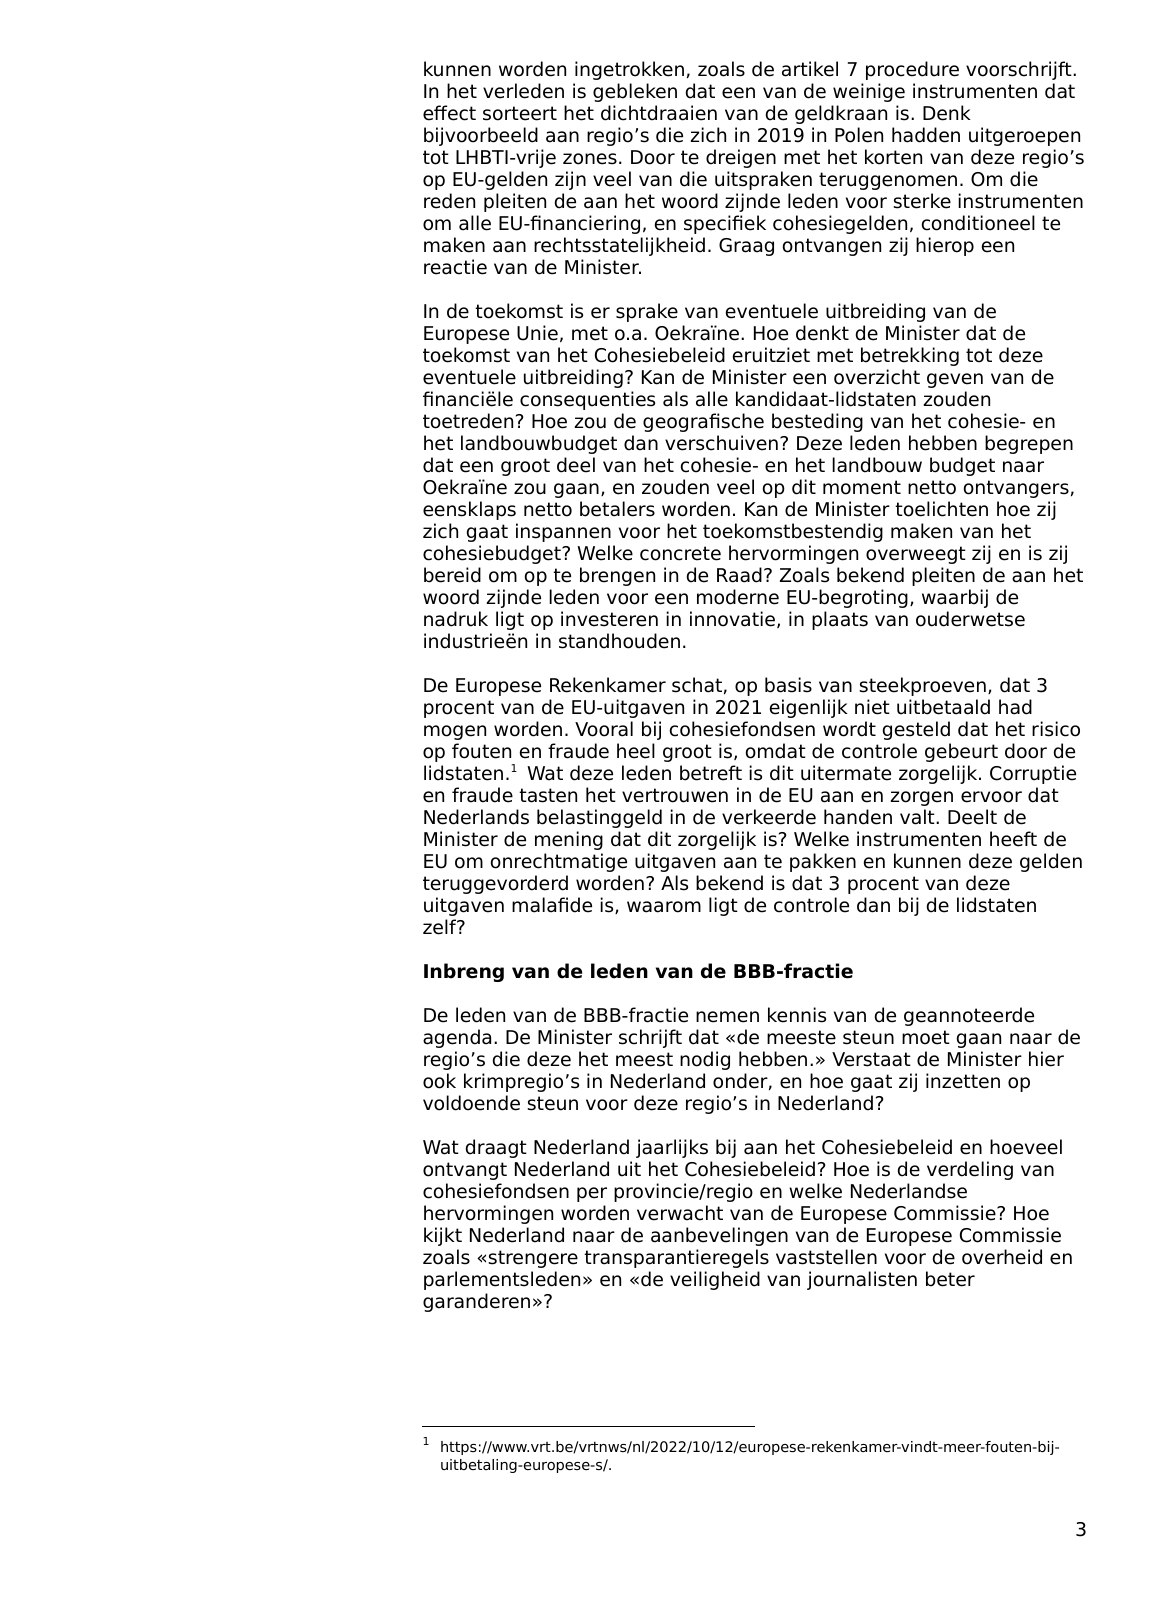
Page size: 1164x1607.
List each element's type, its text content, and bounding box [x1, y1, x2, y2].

subtitle Inbreng van de leden van de BBB-fractie [422, 961, 1087, 983]
text Wat draagt Nederland jaarlijks bij aan het Cohesiebeleid en hoeveel ontvangt Nederland uit het Cohesiebeleid? Hoe is de verdeling van cohesiefondsen per provincie/regio en welke Nederlandse hervormingen worden verwacht van de Europese Commissie? Hoe kijkt Nederland naar de aanbevelingen van de Europese Commissie zoals «strengere transparantieregels vaststellen voor de overheid en parlementsleden» en «de veiligheid van journalisten beter garanderen»? [422, 1137, 1087, 1313]
text De Europese Rekenkamer schat, op basis van steekproeven, dat 3 procent van de EU-uitgaven in 2021 eigenlijk niet uitbetaald had mogen worden. Vooral bij cohesiefondsen wordt gesteld dat het risico op fouten en fraude heel groot is, omdat de controle gebeurt door de lidstaten. Wat deze leden betreft is dit uitermate zorgelijk. Corruptie en fraude tasten het vertrouwen in de EU aan en zorgen ervoor dat Nederlands belastinggeld in de verkeerde handen valt. Deelt de Minister de mening dat dit zorgelijk is? Welke instrumenten heeft de EU om onrechtmatige uitgaven aan te pakken en kunnen deze gelden teruggevorderd worden? Als bekend is dat 3 procent van deze uitgaven malafide is, waarom ligt de controle dan bij de lidstaten zelf? [422, 675, 1087, 939]
text De leden van de BBB-fractie nemen kennis van de geannoteerde agenda. De Minister schrijft dat «de meeste steun moet gaan naar de regio’s die deze het meest nodig hebben.» Verstaat de Minister hier ook krimpregio’s in Nederland onder, en hoe gaat zij inzetten op voldoende steun voor deze regio’s in Nederland? [422, 1005, 1087, 1115]
text https://www.vrt.be/vrtnws/nl/2022/10/12/europese-rekenkamer-vindt-meer-fouten-bij-uitbetaling-europese-s/. [422, 1435, 1087, 1474]
text kunnen worden ingetrokken, zoals de artikel 7 procedure voorschrijft. In het verleden is gebleken dat een van de weinige instrumenten dat effect sorteert het dichtdraaien van de geldkraan is. Denk bijvoorbeeld aan regio’s die zich in 2019 in Polen hadden uitgeroepen tot LHBTI-vrije zones. Door te dreigen met het korten van deze regio’s op EU-gelden zijn veel van die uitspraken teruggenomen. Om die reden pleiten de aan het woord zijnde leden voor sterke instrumenten om alle EU-financiering, en specifiek cohesiegelden, conditioneel te maken aan rechtsstatelijkheid. Graag ontvangen zij hierop een reactie van de Minister. [422, 59, 1087, 279]
text In de toekomst is er sprake van eventuele uitbreiding van de Europese Unie, met o.a. Oekraïne. Hoe denkt de Minister dat de toekomst van het Cohesiebeleid eruitziet met betrekking tot deze eventuele uitbreiding? Kan de Minister een overzicht geven van de financiële consequenties als alle kandidaat-lidstaten zouden toetreden? Hoe zou de geografische besteding van het cohesie- en het landbouwbudget dan verschuiven? Deze leden hebben begrepen dat een groot deel van het cohesie- en het landbouw budget naar Oekraïne zou gaan, en zouden veel op dit moment netto ontvangers, eensklaps netto betalers worden. Kan de Minister toelichten hoe zij zich gaat inspannen voor het toekomstbestendig maken van het cohesiebudget? Welke concrete hervormingen overweegt zij en is zij bereid om op te brengen in de Raad? Zoals bekend pleiten de aan het woord zijnde leden voor een moderne EU-begroting, waarbij de nadruk ligt op investeren in innovatie, in plaats van ouderwetse industrieën in standhouden. [422, 301, 1087, 653]
